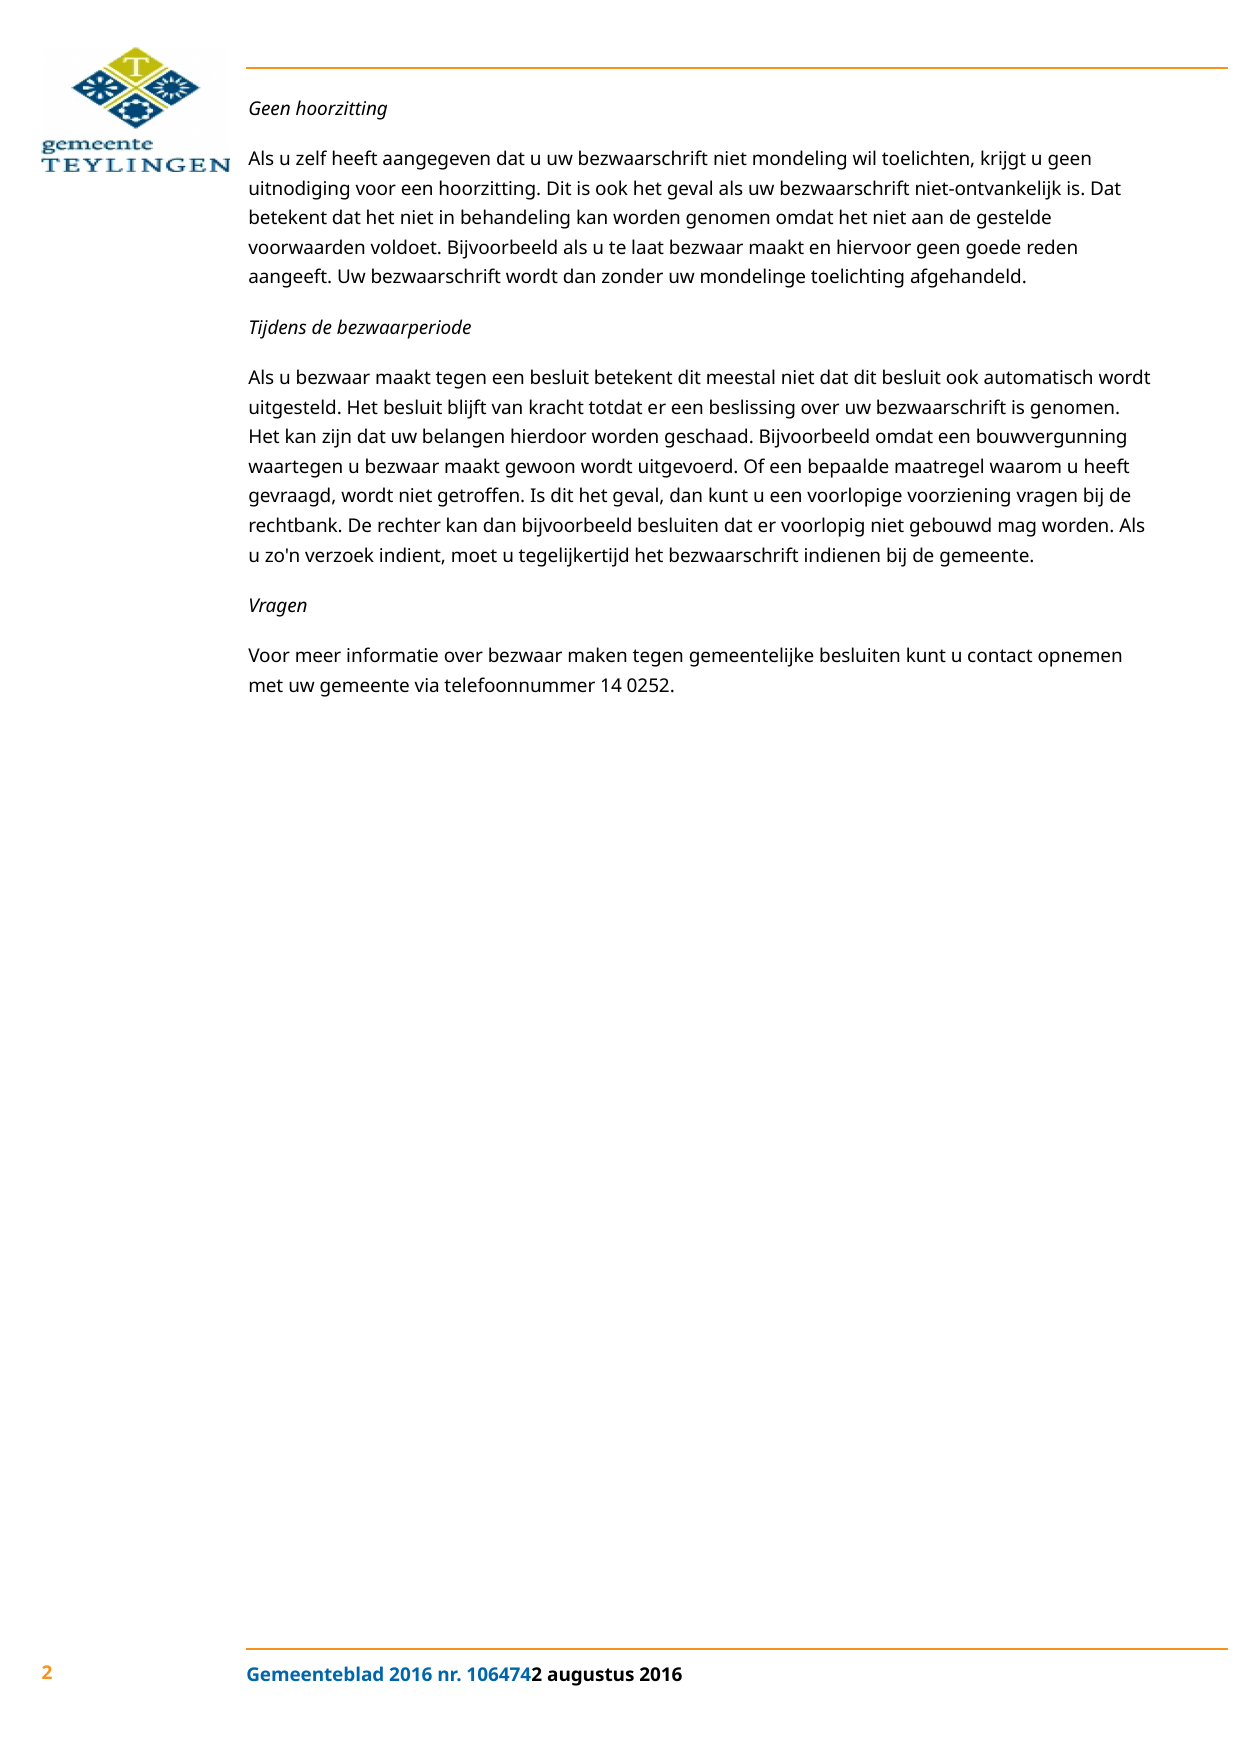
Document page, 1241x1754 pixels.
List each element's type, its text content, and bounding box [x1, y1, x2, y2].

text Geen hoorzitting [248, 95, 1152, 121]
text Tijdens de bezwaarperiode [248, 314, 1152, 340]
picture [41, 47, 231, 172]
text Voor meer informatie over bezwaar maken tegen gemeentelijke besluiten kunt u contact opnemen met uw gemeente via telefoonnummer 14 0252. [248, 643, 1152, 698]
text Vragen [248, 592, 1152, 618]
text Als u bezwaar maakt tegen een besluit betekent dit meestal niet dat dit besluit ook automatisch wordt uitgesteld. Het besluit blijft van kracht totdat er een beslissing over uw bezwaarschrift is genomen. Het kan zijn dat uw belangen hierdoor worden geschaad. Bijvoorbeeld omdat een bouwvergunning waartegen u bezwaar maakt gewoon wordt uitgevoerd. Of een bepaalde maatregel waarom u heeft gevraagd, wordt niet getroffen. Is dit het geval, dan kunt u een voorlopige voorziening vragen bij de rechtbank. De rechter kan dan bijvoorbeeld besluiten dat er voorlopig niet gebouwd mag worden. Als u zo'n verzoek indient, moet u tegelijkertijd het bezwaarschrift indienen bij de gemeente. [248, 364, 1152, 568]
text Als u zelf heeft aangegeven dat u uw bezwaarschrift niet mondeling wil toelichten, krijgt u geen uitnodiging voor een hoorzitting. Dit is ook het geval als uw bezwaarschrift niet-ontvankelijk is. Dat betekent dat het niet in behandeling kan worden genomen omdat het niet aan de gestelde voorwaarden voldoet. Bijvoorbeeld als u te laat bezwaar maakt en hiervoor geen goede reden aangeeft. Uw bezwaarschrift wordt dan zonder uw mondelinge toelichting afgehandeld. [248, 145, 1152, 289]
